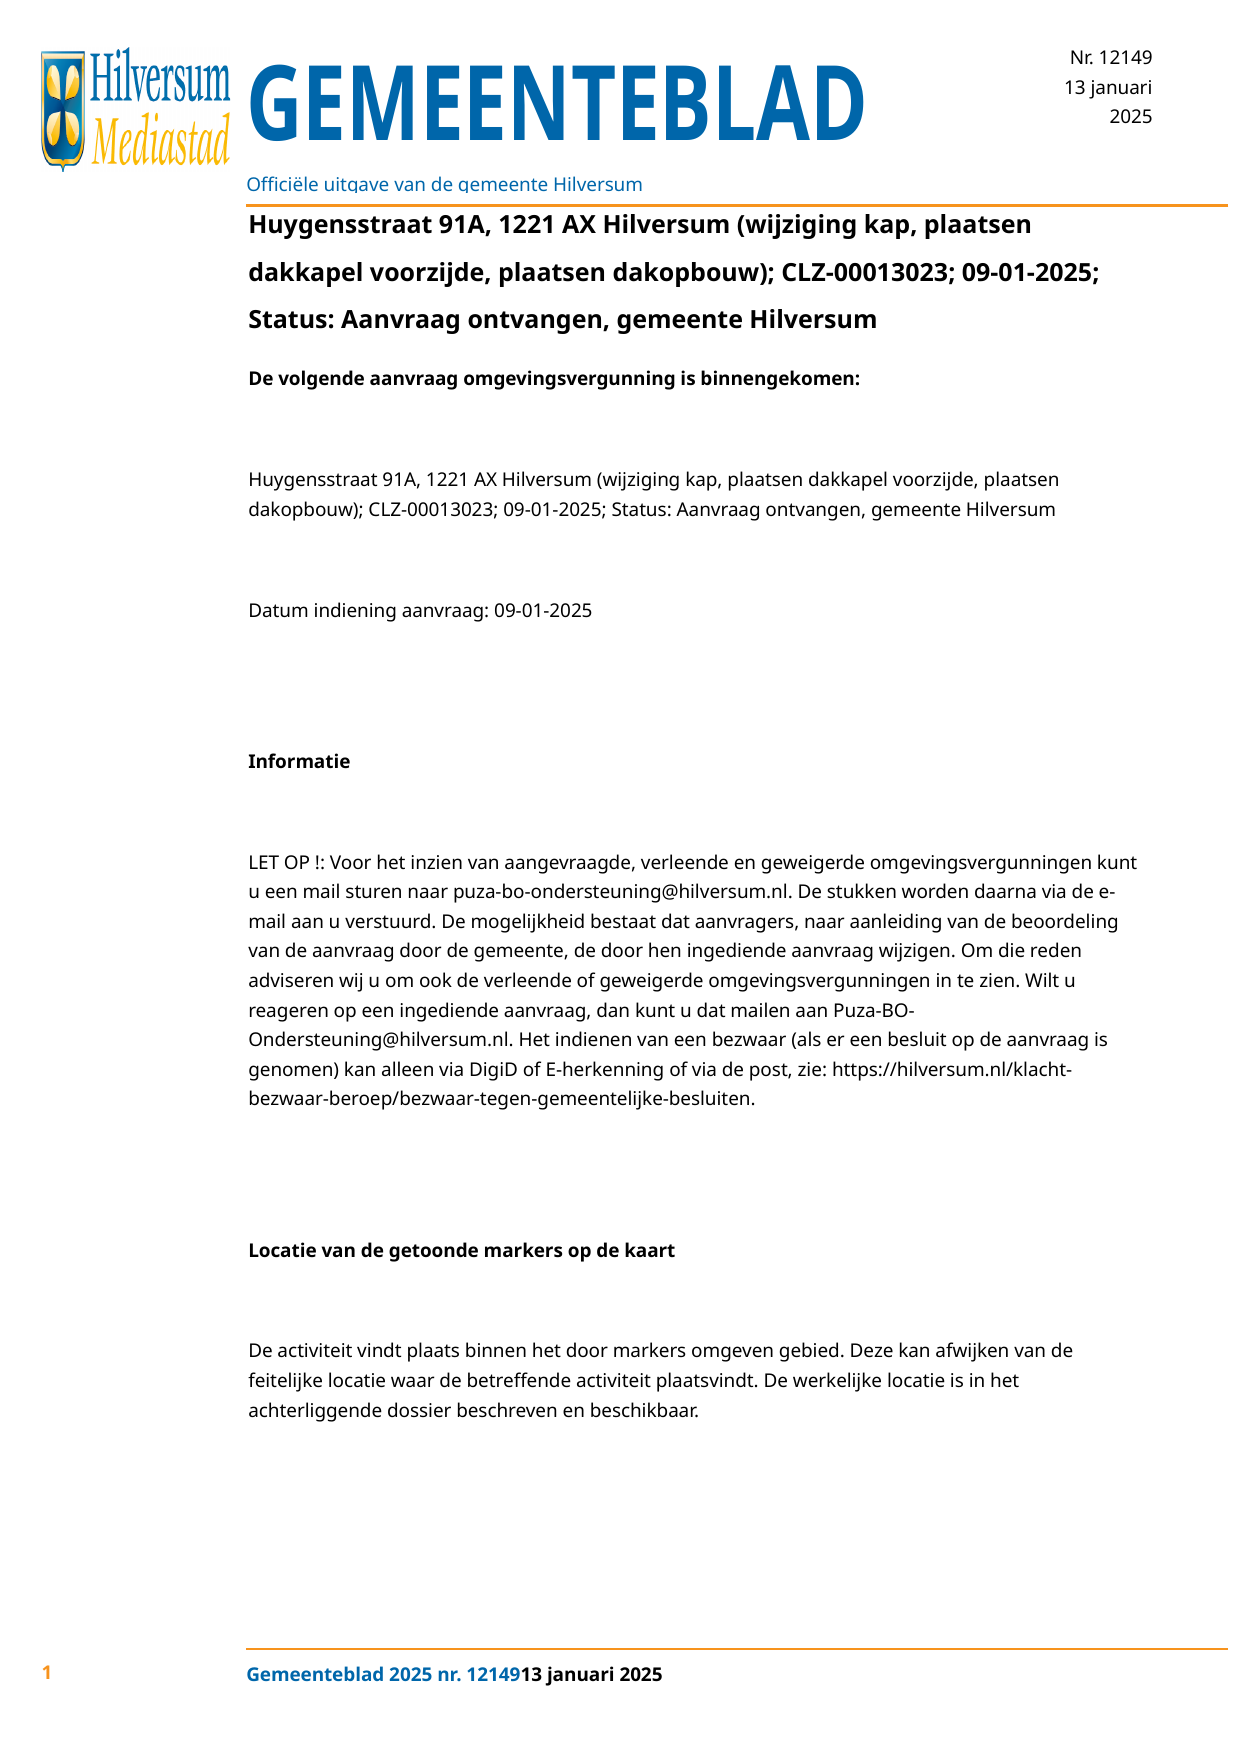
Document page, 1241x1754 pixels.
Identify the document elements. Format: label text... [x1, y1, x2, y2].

text De volgende aanvraag omgevingsvergunning is binnengekomen: [248, 366, 1152, 391]
text Informatie [248, 748, 1152, 774]
text Huygensstraat 91A, 1221 AX Hilversum (wijziging kap, plaatsen dakkapel voorzijde, plaatsen dakopbouw); CLZ-00013023; 09-01-2025; Status: Aanvraag ontvangen, gemeente Hilversum [248, 207, 1152, 336]
text LET OP !: Voor het inzien van aangevraagde, verleende en geweigerde omgevingsvergunningen kunt u een mail sturen naar puza-bo-ondersteuning@hilversum.nl. De stukken worden daarna via de e-mail aan u verstuurd. De mogelijkheid bestaat dat aanvragers, naar aanleiding van de beoordeling van de aanvraag door de gemeente, de door hen ingediende aanvraag wijzigen. Om die reden adviseren wij u om ook de verleende of geweigerde omgevingsvergunningen in te zien. Wilt u reageren op een ingediende aanvraag, dan kunt u dat mailen aan Puza-BO-Ondersteuning@hilversum.nl. Het indienen van een bezwaar (als er een besluit op de aanvraag is genomen) kan alleen via DigiD of E-herkenning of via de post, zie: https://hilversum.nl/klacht-bezwaar-beroep/bezwaar-tegen-gemeentelijke-besluiten. [248, 849, 1152, 1111]
text Datum indiening aanvraag: 09-01-2025 [248, 597, 1152, 622]
text De activiteit vindt plaats binnen het door markers omgeven gebied. Deze kan afwijken van de feitelijke locatie waar de betreffende activiteit plaatsvindt. De werkelijke locatie is in het achterliggende dossier beschreven en beschikbaar. [248, 1338, 1152, 1422]
text Locatie van de getoonde markers op de kaart [248, 1237, 1152, 1262]
text Huygensstraat 91A, 1221 AX Hilversum (wijziging kap, plaatsen dakkapel voorzijde, plaatsen dakopbouw); CLZ-00013023; 09-01-2025; Status: Aanvraag ontvangen, gemeente Hilversum [248, 466, 1152, 522]
picture [41, 47, 231, 172]
